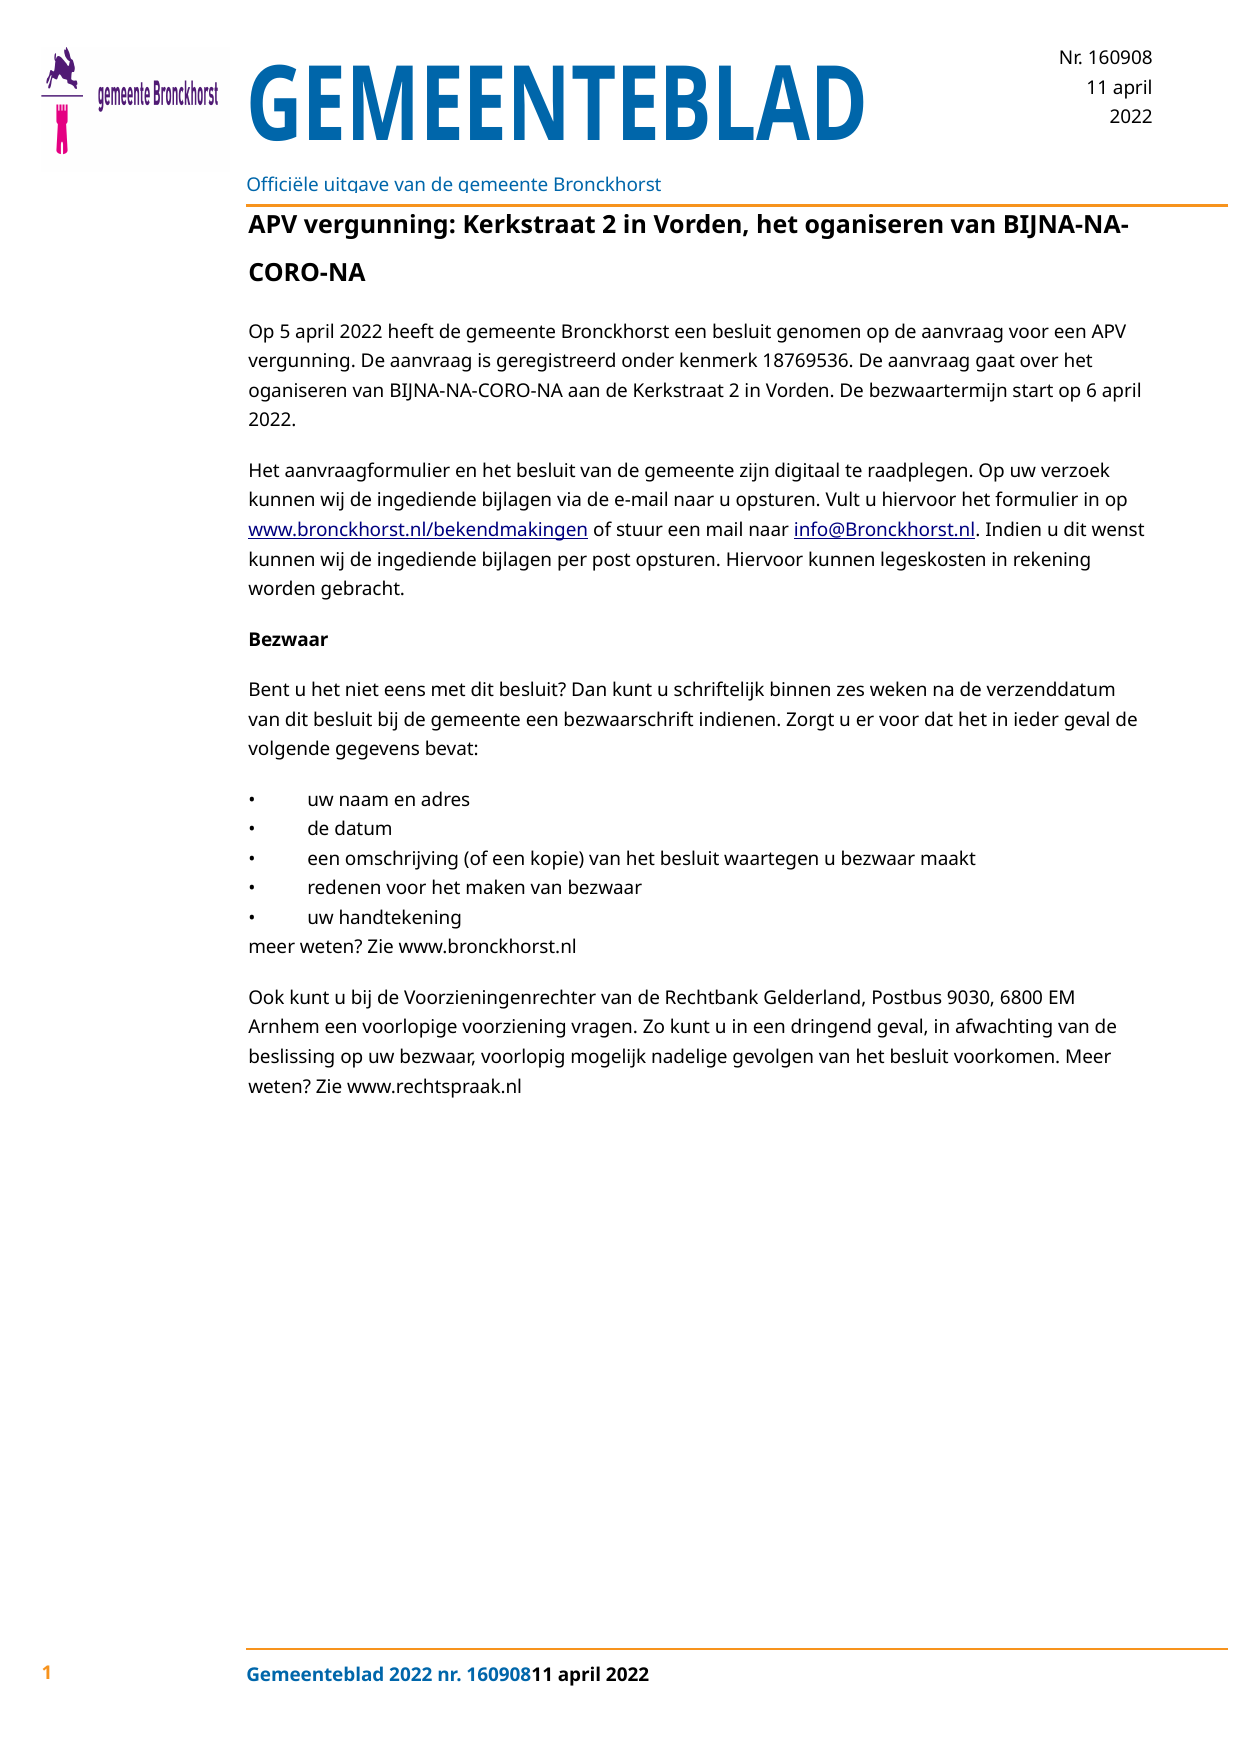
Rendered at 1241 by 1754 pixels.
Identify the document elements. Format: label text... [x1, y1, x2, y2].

list uw handtekening [248, 904, 1152, 930]
list redenen voor het maken van bezwaar [248, 874, 1152, 900]
list de datum [248, 815, 1152, 841]
list uw naam en adres [248, 786, 1152, 812]
list een omschrijving (of een kopie) van het besluit waartegen u bezwaar maakt [248, 845, 1152, 871]
text Op 5 april 2022 heeft de gemeente Bronckhorst een besluit genomen op de aanvraag voor een APV vergunning. De aanvraag is geregistreerd onder kenmerk 18769536. De aanvraag gaat over het oganiseren van BIJNA-NA-CORO-NA aan de Kerkstraat 2 in Vorden. De bezwaartermijn start op 6 april 2022. [248, 318, 1152, 432]
text Ook kunt u bij de Voorzieningenrechter van de Rechtbank Gelderland, Postbus 9030, 6800 EM Arnhem een voorlopige voorziening vragen. Zo kunt u in een dringend geval, in afwachting van de beslissing op uw bezwaar, voorlopig mogelijk nadelige gevolgen van het besluit voorkomen. Meer weten? Zie www.rechtspraak.nl [248, 984, 1152, 1099]
text Bezwaar [248, 626, 1152, 652]
text meer weten? Zie www.bronckhorst.nl [248, 934, 1152, 959]
text Bent u het niet eens met dit besluit? Dan kunt u schriftelijk binnen zes weken na de verzenddatum van dit besluit bij de gemeente een bezwaarschrift indienen. Zorgt u er voor dat het in ieder geval de volgende gegevens bevat: [248, 676, 1152, 761]
text APV vergunning: Kerkstraat 2 in Vorden, het oganiseren van BIJNA-NA-CORO-NA [248, 207, 1152, 288]
text Het aanvraagformulier en het besluit van de gemeente zijn digitaal te raadplegen. Op uw verzoek kunnen wij de ingediende bijlagen via de e-mail naar u opsturen. Vult u hiervoor het formulier in op www.bronckhorst.nl/bekendmakingen of stuur een mail naar info@Bronckhorst.nl. Indien u dit wenst kunnen wij de ingediende bijlagen per post opsturen. Hiervoor kunnen legeskosten in rekening worden gebracht. [248, 457, 1152, 601]
picture [41, 47, 231, 172]
